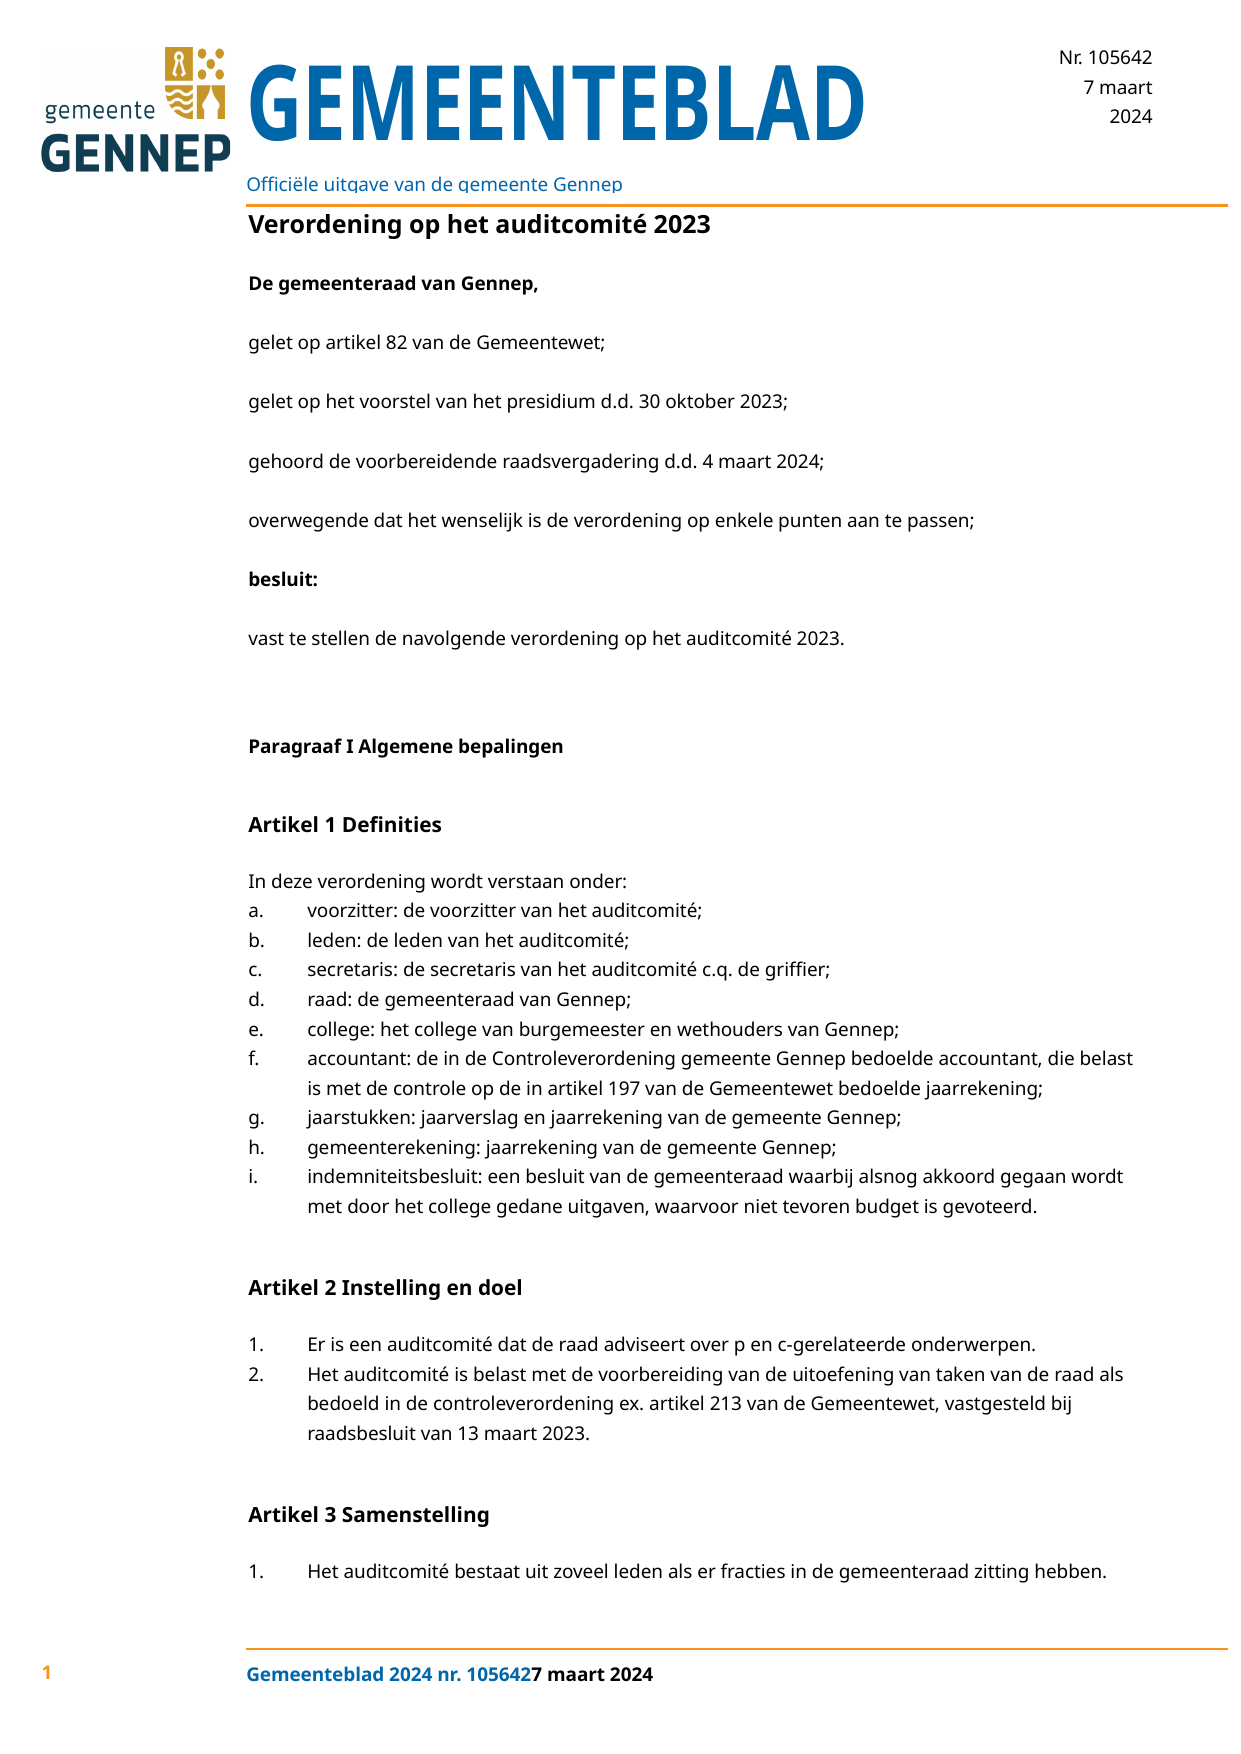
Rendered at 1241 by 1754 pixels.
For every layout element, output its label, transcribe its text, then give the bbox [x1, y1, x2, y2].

text overwegende dat het wenselijk is de verordening op enkele punten aan te passen; [248, 507, 1152, 533]
list accountant: de in de Controleverordening gemeente Gennep bedoelde accountant, die belast is met de controle op de in artikel 197 van de Gemeentewet bedoelde jaarrekening; [248, 1045, 1152, 1101]
text besluit: [248, 566, 1152, 592]
list Het auditcomité bestaat uit zoveel leden als er fracties in de gemeenteraad zitting hebben. [248, 1558, 1152, 1584]
list voorzitter: de voorzitter van het auditcomité; [248, 897, 1152, 923]
text Artikel 3 Samenstelling [248, 1500, 1152, 1528]
picture [41, 47, 231, 172]
list Het auditcomité is belast met de voorbereiding van de uitoefening van taken van de raad als bedoeld in de controleverordening ex. artikel 213 van de Gemeentewet, vastgesteld bij raadsbesluit van 13 maart 2023. [248, 1361, 1152, 1446]
list raad: de gemeenteraad van Gennep; [248, 986, 1152, 1012]
list leden: de leden van het auditcomité; [248, 927, 1152, 953]
list secretaris: de secretaris van het auditcomité c.q. de griffier; [248, 957, 1152, 982]
text Paragraaf I Algemene bepalingen [248, 734, 1152, 759]
text vast te stellen de navolgende verordening op het auditcomité 2023. [248, 625, 1152, 651]
text gehoord de voorbereidende raadsvergadering d.d. 4 maart 2024; [248, 448, 1152, 473]
text Artikel 2 Instelling en doel [248, 1273, 1152, 1302]
text gelet op het voorstel van het presidium d.d. 30 oktober 2023; [248, 389, 1152, 414]
text gelet op artikel 82 van de Gemeentewet; [248, 329, 1152, 355]
list indemniteitsbesluit: een besluit van de gemeenteraad waarbij alsnog akkoord gegaan wordt met door het college gedane uitgaven, waarvoor niet tevoren budget is gevoteerd. [248, 1164, 1152, 1219]
list jaarstukken: jaarverslag en jaarrekening van de gemeente Gennep; [248, 1104, 1152, 1130]
text In deze verordening wordt verstaan onder: [248, 868, 1152, 894]
text Verordening op het auditcomité 2023 [248, 207, 1152, 241]
list gemeenterekening: jaarrekening van de gemeente Gennep; [248, 1134, 1152, 1160]
text De gemeenteraad van Gennep, [248, 270, 1152, 296]
text Artikel 1 Definities [248, 810, 1152, 838]
list college: het college van burgemeester en wethouders van Gennep; [248, 1016, 1152, 1042]
list Er is een auditcomité dat de raad adviseert over p en c-gerelateerde onderwerpen. [248, 1331, 1152, 1357]
